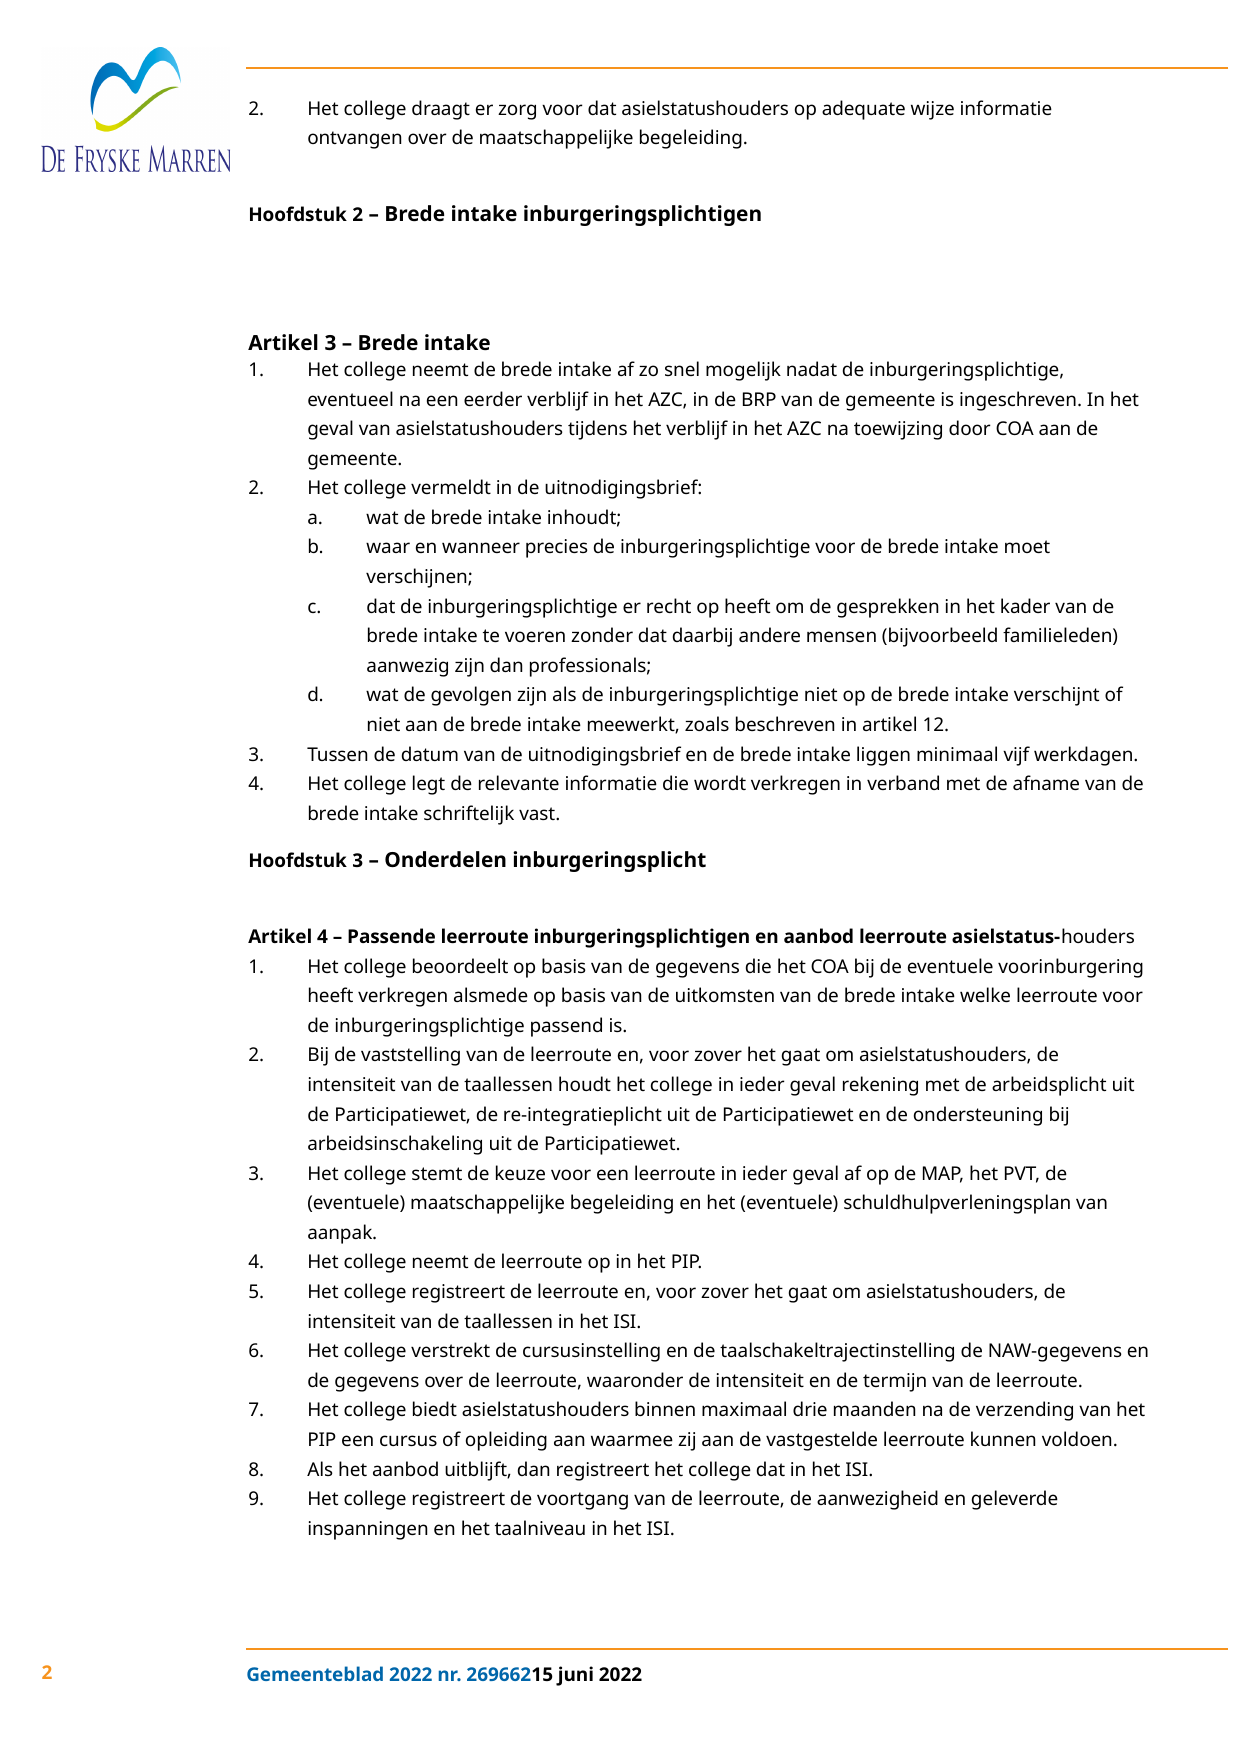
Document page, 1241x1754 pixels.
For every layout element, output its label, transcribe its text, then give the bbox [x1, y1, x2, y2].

list waar en wanneer precies de inburgeringsplichtige voor de brede intake moet verschijnen; [307, 534, 1152, 589]
picture [41, 47, 231, 172]
list dat de inburgeringsplichtige er recht op heeft om de gesprekken in het kader van de brede intake te voeren zonder dat daarbij andere mensen (bijvoorbeeld familieleden) aanwezig zijn dan professionals; [307, 593, 1152, 678]
list Het college biedt asielstatushouders binnen maximaal drie maanden na de verzending van het PIP een cursus of opleiding aan waarmee zij aan de vastgestelde leerroute kunnen voldoen. [248, 1397, 1152, 1452]
list wat de brede intake inhoudt; [307, 504, 1152, 530]
list Het college verstrekt de cursusinstelling en de taalschakeltrajectinstelling de NAW-gegevens en de gegevens over de leerroute, waaronder de intensiteit en de termijn van de leerroute. [248, 1337, 1152, 1393]
list Tussen de datum van de uitnodigingsbrief en de brede intake liggen minimaal vijf werkdagen. [248, 741, 1152, 766]
list Het college stemt de keuze voor een leerroute in ieder geval af op de MAP, het PVT, de (eventuele) maatschappelijke begeleiding en het (eventuele) schuldhulpverleningsplan van aanpak. [248, 1160, 1152, 1245]
list Het college draagt er zorg voor dat asielstatushouders op adequate wijze informatie ontvangen over de maatschappelijke begeleiding. [248, 95, 1152, 150]
list Het college vermeldt in de uitnodigingsbrief: [248, 474, 1152, 500]
text Hoofdstuk 3 – Onderdelen inburgeringsplicht [248, 846, 1152, 874]
list Bij de vaststelling van de leerroute en, voor zover het gaat om asielstatushouders, de intensiteit van de taallessen houdt het college in ieder geval rekening met de arbeidsplicht uit de Participatiewet, de re-integratieplicht uit de Participatiewet en de ondersteuning bij arbeidsinschakeling uit de Participatiewet. [248, 1042, 1152, 1156]
list Het college neemt de leerroute op in het PIP. [248, 1249, 1152, 1274]
list Het college neemt de brede intake af zo snel mogelijk nadat de inburgeringsplichtige, eventueel na een eerder verblijf in het AZC, in de BRP van de gemeente is ingeschreven. In het geval van asielstatushouders tijdens het verblijf in het AZC na toewijzing door COA aan de gemeente. [248, 356, 1152, 471]
text Artikel 4 – Passende leerroute inburgeringsplichtigen en aanbod leerroute asielstatus-houders [248, 923, 1152, 949]
list wat de gevolgen zijn als de inburgeringsplichtige niet op de brede intake verschijnt of niet aan de brede intake meewerkt, zoals beschreven in artikel 12. [307, 682, 1152, 737]
list Het college beoordeelt op basis van de gegevens die het COA bij de eventuele voorinburgering heeft verkregen alsmede op basis van de uitkomsten van de brede intake welke leerroute voor de inburgeringsplichtige passend is. [248, 953, 1152, 1038]
list Het college registreert de voortgang van de leerroute, de aanwezigheid en geleverde inspanningen en het taalniveau in het ISI. [248, 1485, 1152, 1541]
text Hoofdstuk 2 – Brede intake inburgeringsplichtigen [248, 199, 1152, 228]
list Het college legt de relevante informatie die wordt verkregen in verband met de afname van de brede intake schriftelijk vast. [248, 770, 1152, 826]
list Het college registreert de leerroute en, voor zover het gaat om asielstatushouders, de intensiteit van de taallessen in het ISI. [248, 1278, 1152, 1333]
list Als het aanbod uitblijft, dan registreert het college dat in het ISI. [248, 1456, 1152, 1481]
text Artikel 3 – Brede intake [248, 328, 1152, 356]
